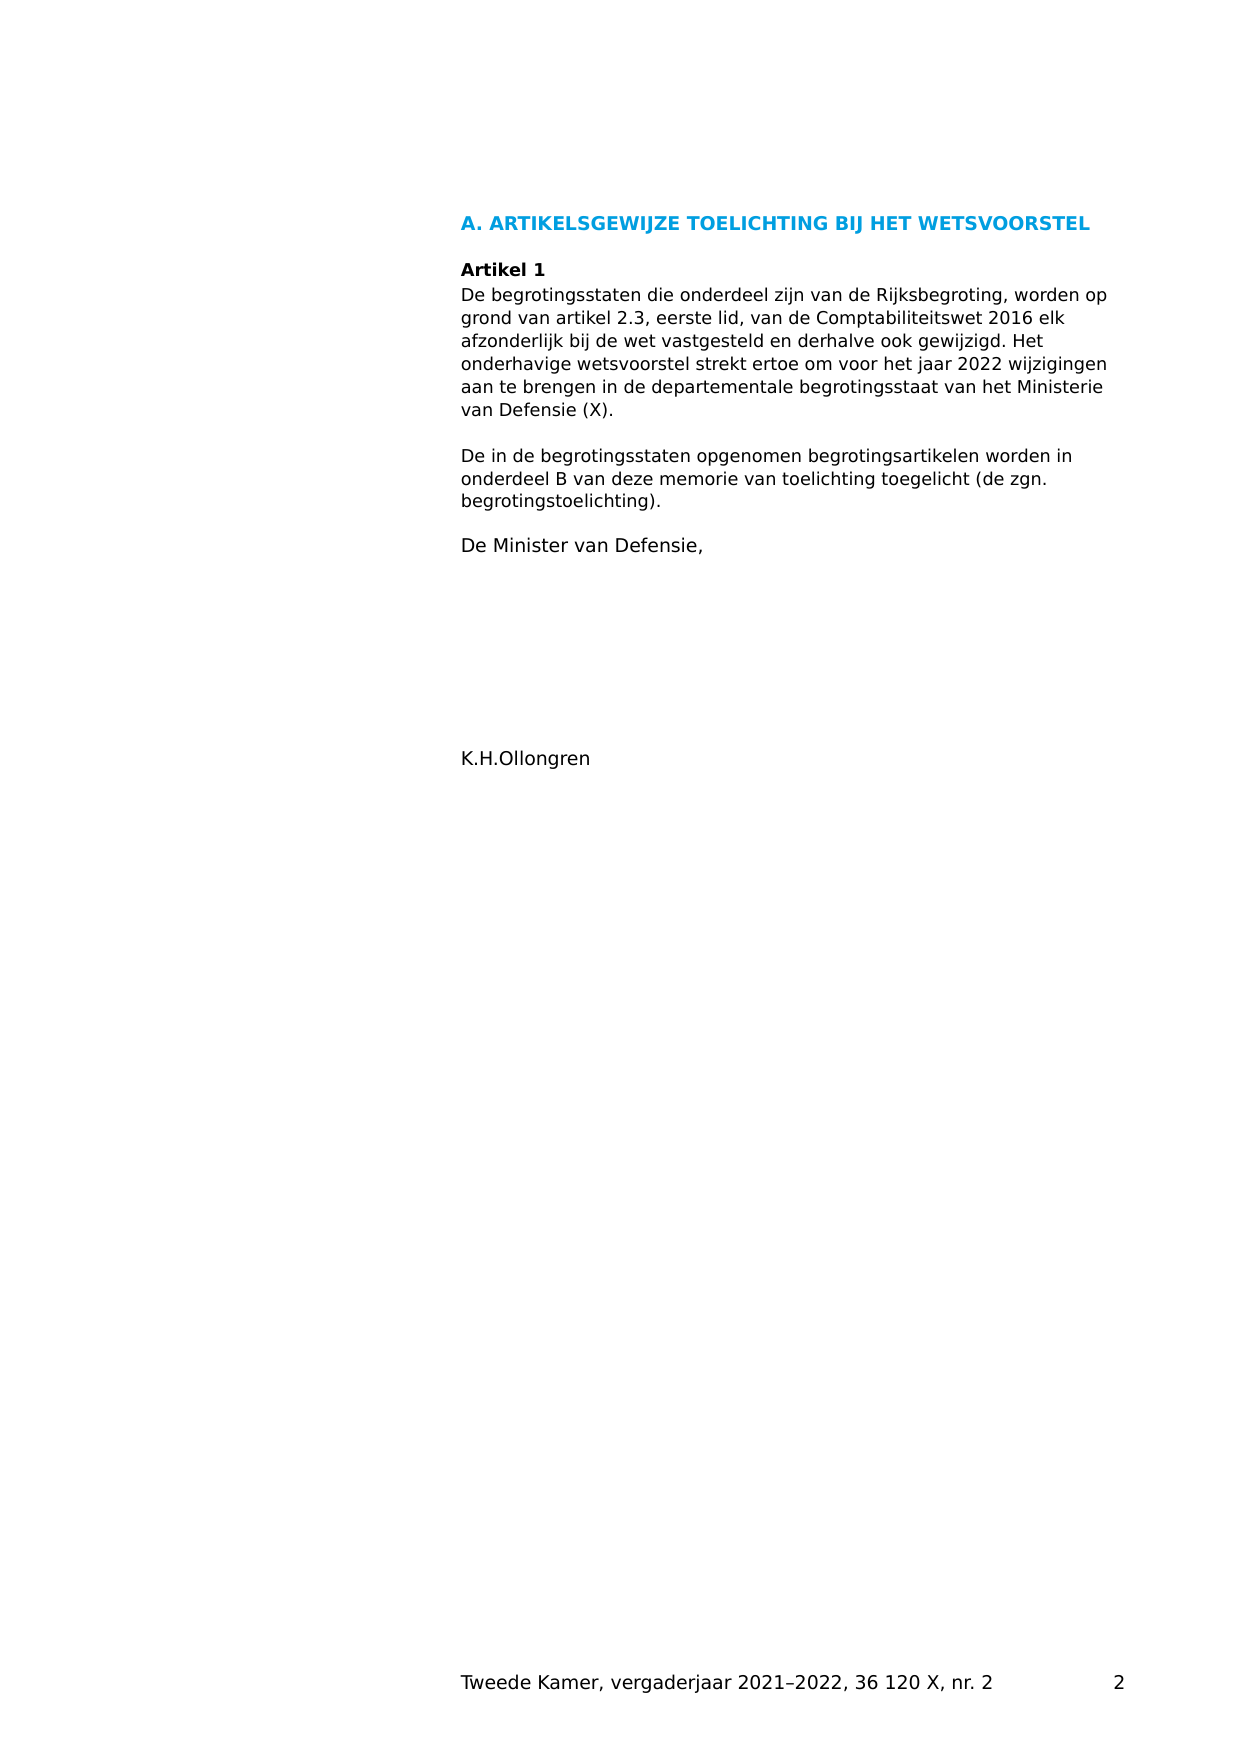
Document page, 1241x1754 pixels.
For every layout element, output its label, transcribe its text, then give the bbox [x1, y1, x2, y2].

text K.H.Ollongren [461, 748, 1125, 770]
title A. ARTIKELSGEWIJZE TOELICHTING BIJ HET WETSVOORSTEL [461, 213, 1125, 235]
text Artikel 1 [461, 258, 1125, 281]
text De begrotingsstaten die onderdeel zijn van de Rijksbegroting, worden op grond van artikel 2.3, eerste lid, van de Comptabiliteitswet 2016 elk afzonderlijk bij de wet vastgesteld en derhalve ook gewijzigd. Het onderhavige wetsvoorstel strekt ertoe om voor het jaar 2022 wijzigingen aan te brengen in de departementale begrotingsstaat van het Ministerie van Defensie (X). [461, 283, 1125, 421]
text De in de begrotingsstaten opgenomen begrotingsartikelen worden in onderdeel B van deze memorie van toelichting toegelicht (de zgn. begrotingstoelichting). [461, 444, 1125, 512]
text De Minister van Defensie, [461, 535, 1125, 557]
